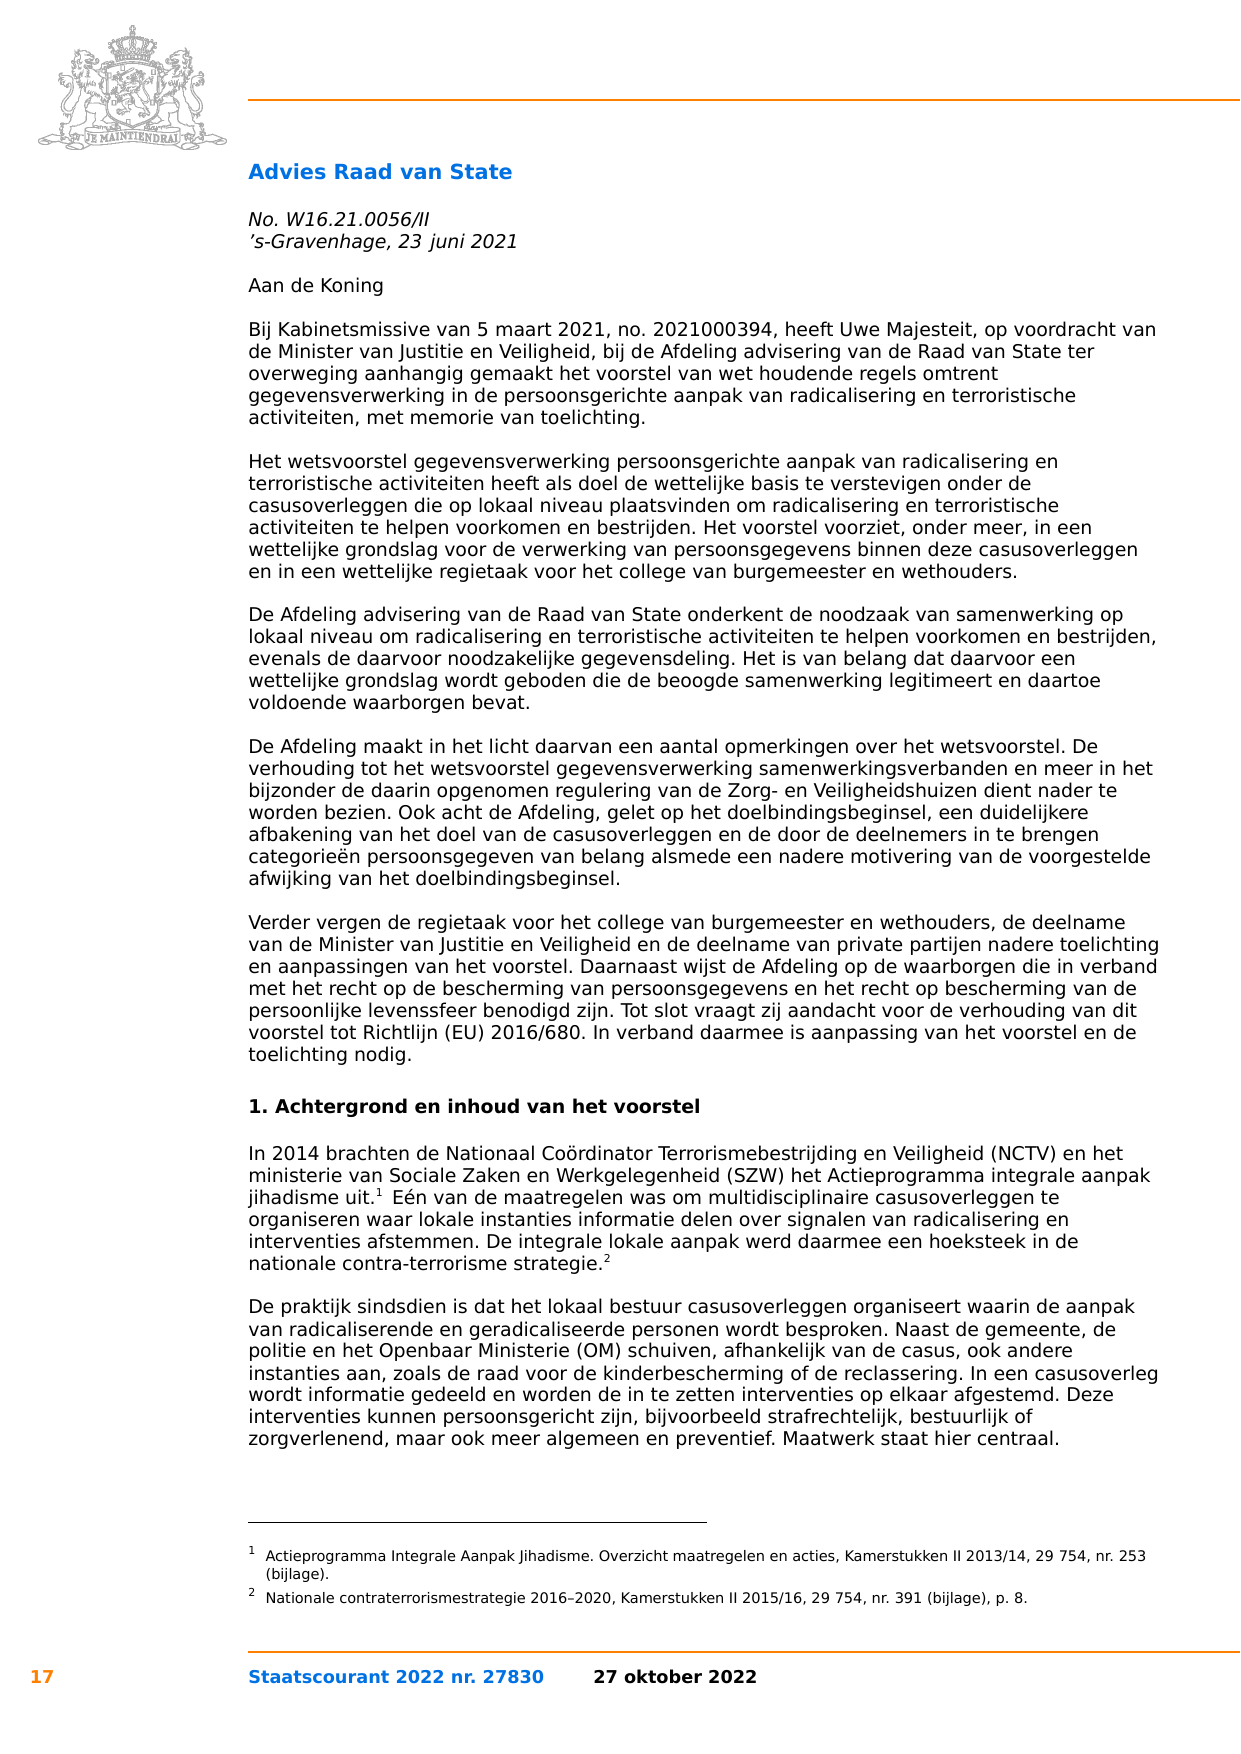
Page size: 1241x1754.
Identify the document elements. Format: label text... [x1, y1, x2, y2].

text De Afdeling maakt in het licht daarvan een aantal opmerkingen over het wetsvoorstel. De verhouding tot het wetsvoorstel gegevensverwerking samenwerkingsverbanden en meer in het bijzonder de daarin opgenomen regulering van de Zorg- en Veiligheidshuizen dient nader te worden bezien. Ook acht de Afdeling, gelet op het doelbindingsbeginsel, een duidelijkere afbakening van het doel van de casusoverleggen en de door de deelnemers in te brengen categorieën persoonsgegeven van belang alsmede een nadere motivering van de voorgestelde afwijking van het doelbindingsbeginsel. [248, 736, 1163, 890]
text Het wetsvoorstel gegevensverwerking persoonsgerichte aanpak van radicalisering en terroristische activiteiten heeft als doel de wettelijke basis te verstevigen onder de casusoverleggen die op lokaal niveau plaatsvinden om radicalisering en terroristische activiteiten te helpen voorkomen en bestrijden. Het voorstel voorziet, onder meer, in een wettelijke grondslag voor de verwerking van persoonsgegevens binnen deze casusoverleggen en in een wettelijke regietaak voor het college van burgemeester en wethouders. [248, 451, 1163, 582]
picture [38, 25, 227, 150]
text Actieprogramma Integrale Aanpak Jihadisme. Overzicht maatregelen en acties, Kamerstukken II 2013/14, 29 754, nr. 253 (bijlage). [248, 1544, 1163, 1583]
text Nationale contraterrorismestrategie 2016–2020, Kamerstukken II 2015/16, 29 754, nr. 391 (bijlage), p. 8. [248, 1586, 1163, 1608]
subtitle Advies Raad van State [248, 160, 1163, 184]
text No. W16.21.0056/II [248, 209, 1163, 231]
text Aan de Koning [248, 275, 1163, 297]
text Bij Kabinetsmissive van 5 maart 2021, no. 2021000394, heeft Uwe Majesteit, op voordracht van de Minister van Justitie en Veiligheid, bij de Afdeling advisering van de Raad van State ter overweging aanhangig gemaakt het voorstel van wet houdende regels omtrent gegevensverwerking in de persoonsgerichte aanpak van radicalisering en terroristische activiteiten, met memorie van toelichting. [248, 319, 1163, 429]
text In 2014 brachten de Nationaal Coördinator Terrorismebestrijding en Veiligheid (NCTV) en het ministerie van Sociale Zaken en Werkgelegenheid (SZW) het Actieprogramma integrale aanpak jihadisme uit. Eén van de maatregelen was om multidisciplinaire casusoverleggen te organiseren waar lokale instanties informatie delen over signalen van radicalisering en interventies afstemmen. De integrale lokale aanpak werd daarmee een hoeksteek in de nationale contra-terrorisme strategie. [248, 1143, 1163, 1274]
text ’s-Gravenhage, 23 juni 2021 [248, 231, 1163, 253]
text De Afdeling advisering van de Raad van State onderkent de noodzaak van samenwerking op lokaal niveau om radicalisering en terroristische activiteiten te helpen voorkomen en bestrijden, evenals de daarvoor noodzakelijke gegevensdeling. Het is van belang dat daarvoor een wettelijke grondslag wordt geboden die de beoogde samenwerking legitimeert en daartoe voldoende waarborgen bevat. [248, 604, 1163, 714]
text Verder vergen de regietaak voor het college van burgemeester en wethouders, de deelname van de Minister van Justitie en Veiligheid en de deelname van private partijen nadere toelichting en aanpassingen van het voorstel. Daarnaast wijst de Afdeling op de waarborgen die in verband met het recht op de bescherming van persoonsgegevens en het recht op bescherming van de persoonlijke levenssfeer benodigd zijn. Tot slot vraagt zij aandacht voor de verhouding van dit voorstel tot Richtlijn (EU) 2016/680. In verband daarmee is aanpassing van het voorstel en de toelichting nodig. [248, 912, 1163, 1066]
text De praktijk sindsdien is dat het lokaal bestuur casusoverleggen organiseert waarin de aanpak van radicaliserende en geradicaliseerde personen wordt besproken. Naast de gemeente, de politie en het Openbaar Ministerie (OM) schuiven, afhankelijk van de casus, ook andere instanties aan, zoals de raad voor de kinderbescherming of de reclassering. In een casusoverleg wordt informatie gedeeld en worden de in te zetten interventies op elkaar afgestemd. Deze interventies kunnen persoonsgericht zijn, bijvoorbeeld strafrechtelijk, bestuurlijk of zorgverlenend, maar ook meer algemeen en preventief. Maatwerk staat hier centraal. [248, 1296, 1163, 1450]
subtitle 1. Achtergrond en inhoud van het voorstel [248, 1096, 1163, 1118]
